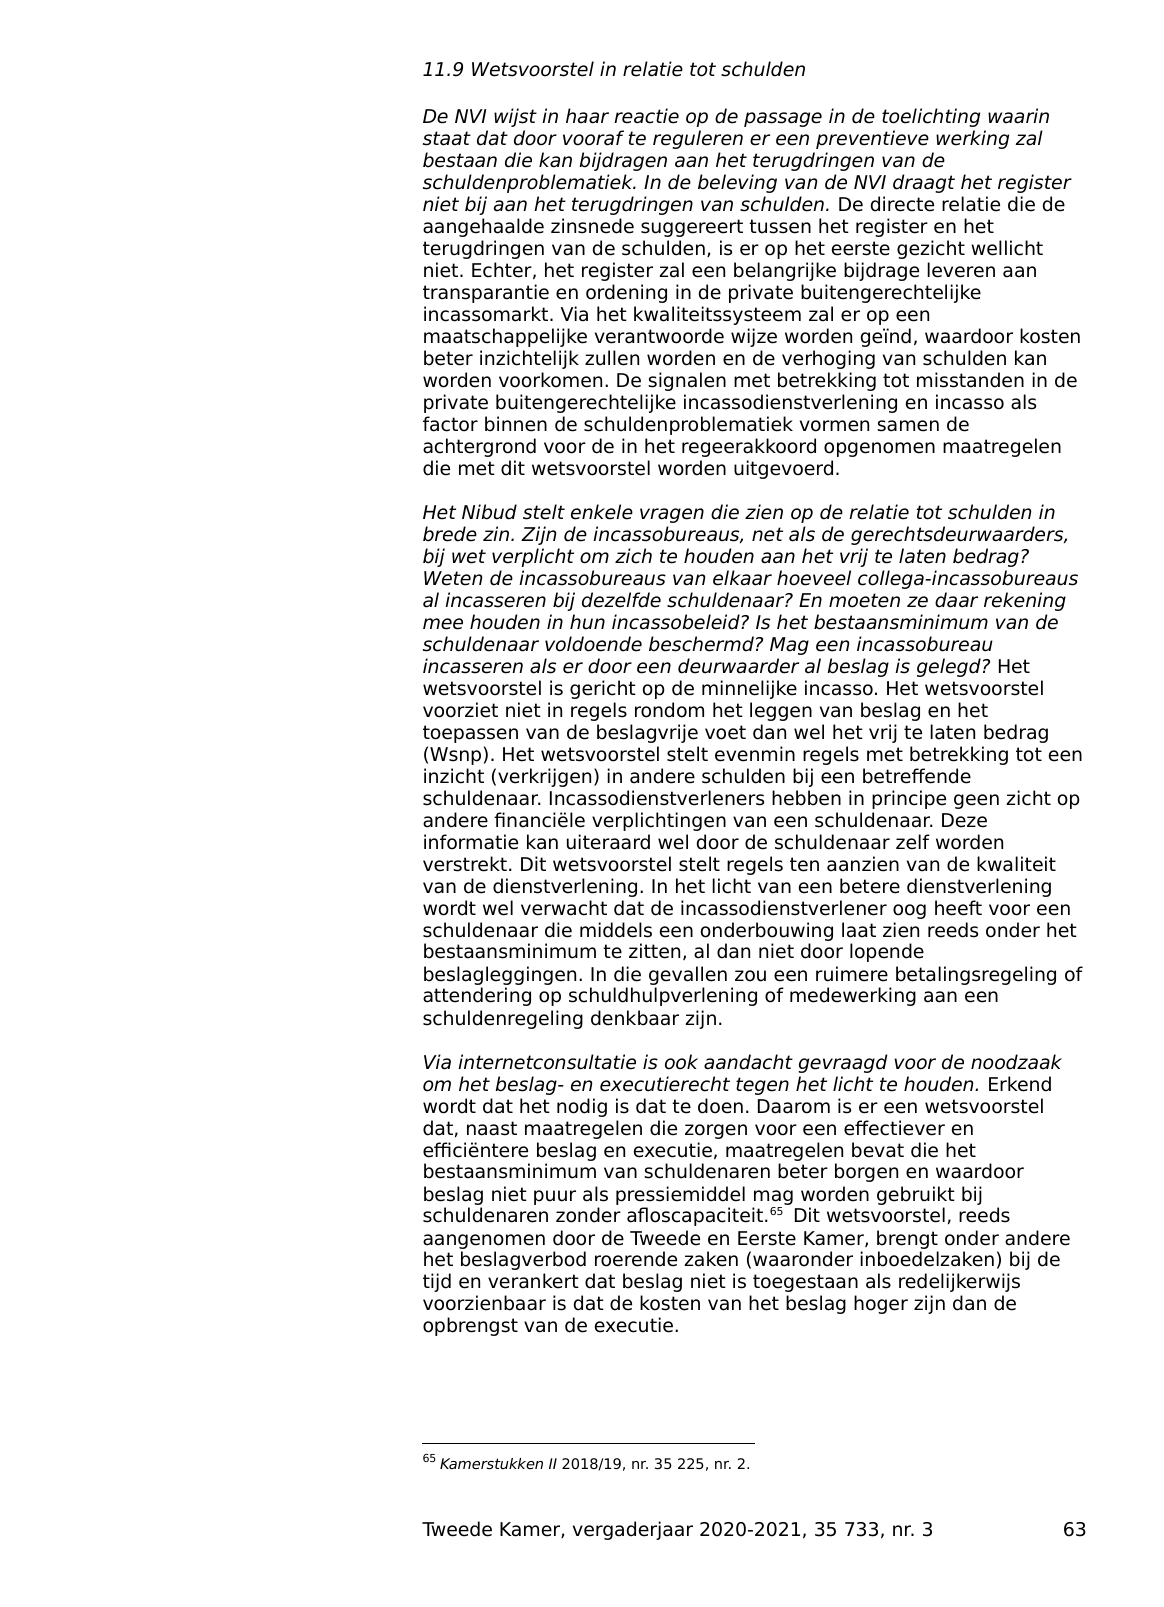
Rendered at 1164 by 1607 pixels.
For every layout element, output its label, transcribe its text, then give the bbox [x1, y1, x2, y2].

text Het Nibud stelt enkele vragen die zien op de relatie tot schulden in brede zin. Zijn de incassobureaus, net als de gerechtsdeurwaarders, bij wet verplicht om zich te houden aan het vrij te laten bedrag? Weten de incassobureaus van elkaar hoeveel collega-incassobureaus al incasseren bij dezelfde schuldenaar? En moeten ze daar rekening mee houden in hun incassobeleid? Is het bestaansminimum van de schuldenaar voldoende beschermd? Mag een incassobureau incasseren als er door een deurwaarder al beslag is gelegd? Het wetsvoorstel is gericht op de minnelijke incasso. Het wetsvoorstel voorziet niet in regels rondom het leggen van beslag en het toepassen van de beslagvrije voet dan wel het vrij te laten bedrag (Wsnp). Het wetsvoorstel stelt evenmin regels met betrekking tot een inzicht (verkrijgen) in andere schulden bij een betreffende schuldenaar. Incassodienstverleners hebben in principe geen zicht op andere financiële verplichtingen van een schuldenaar. Deze informatie kan uiteraard wel door de schuldenaar zelf worden verstrekt. Dit wetsvoorstel stelt regels ten aanzien van de kwaliteit van de dienstverlening. In het licht van een betere dienstverlening wordt wel verwacht dat de incassodienstverlener oog heeft voor een schuldenaar die middels een onderbouwing laat zien reeds onder het bestaansminimum te zitten, al dan niet door lopende beslagleggingen. In die gevallen zou een ruimere betalingsregeling of attendering op schuldhulpverlening of medewerking aan een schuldenregeling denkbaar zijn. [422, 502, 1087, 1029]
text De NVI wijst in haar reactie op de passage in de toelichting waarin staat dat door vooraf te reguleren er een preventieve werking zal bestaan die kan bijdragen aan het terugdringen van de schuldenproblematiek. In de beleving van de NVI draagt het register niet bij aan het terugdringen van schulden. De directe relatie die de aangehaalde zinsnede suggereert tussen het register en het terugdringen van de schulden, is er op het eerste gezicht wellicht niet. Echter, het register zal een belangrijke bijdrage leveren aan transparantie en ordening in de private buitengerechtelijke incassomarkt. Via het kwaliteitssysteem zal er op een maatschappelijke verantwoorde wijze worden geïnd, waardoor kosten beter inzichtelijk zullen worden en de verhoging van schulden kan worden voorkomen. De signalen met betrekking tot misstanden in de private buitengerechtelijke incassodienstverlening en incasso als factor binnen de schuldenproblematiek vormen samen de achtergrond voor de in het regeerakkoord opgenomen maatregelen die met dit wetsvoorstel worden uitgevoerd. [422, 106, 1087, 480]
text Kamerstukken II 2018/19, nr. 35 225, nr. 2. [422, 1452, 1087, 1474]
subtitle 11.9 Wetsvoorstel in relatie tot schulden [422, 59, 1087, 81]
text Via internetconsultatie is ook aandacht gevraagd voor de noodzaak om het beslag- en executierecht tegen het licht te houden. Erkend wordt dat het nodig is dat te doen. Daarom is er een wetsvoorstel dat, naast maatregelen die zorgen voor een effectiever en efficiëntere beslag en executie, maatregelen bevat die het bestaansminimum van schuldenaren beter borgen en waardoor beslag niet puur als pressiemiddel mag worden gebruikt bij schuldenaren zonder afloscapaciteit. Dit wetsvoorstel, reeds aangenomen door de Tweede en Eerste Kamer, brengt onder andere het beslagverbod roerende zaken (waaronder inboedelzaken) bij de tijd en verankert dat beslag niet is toegestaan als redelijkerwijs voorzienbaar is dat de kosten van het beslag hoger zijn dan de opbrengst van de executie. [422, 1052, 1087, 1337]
